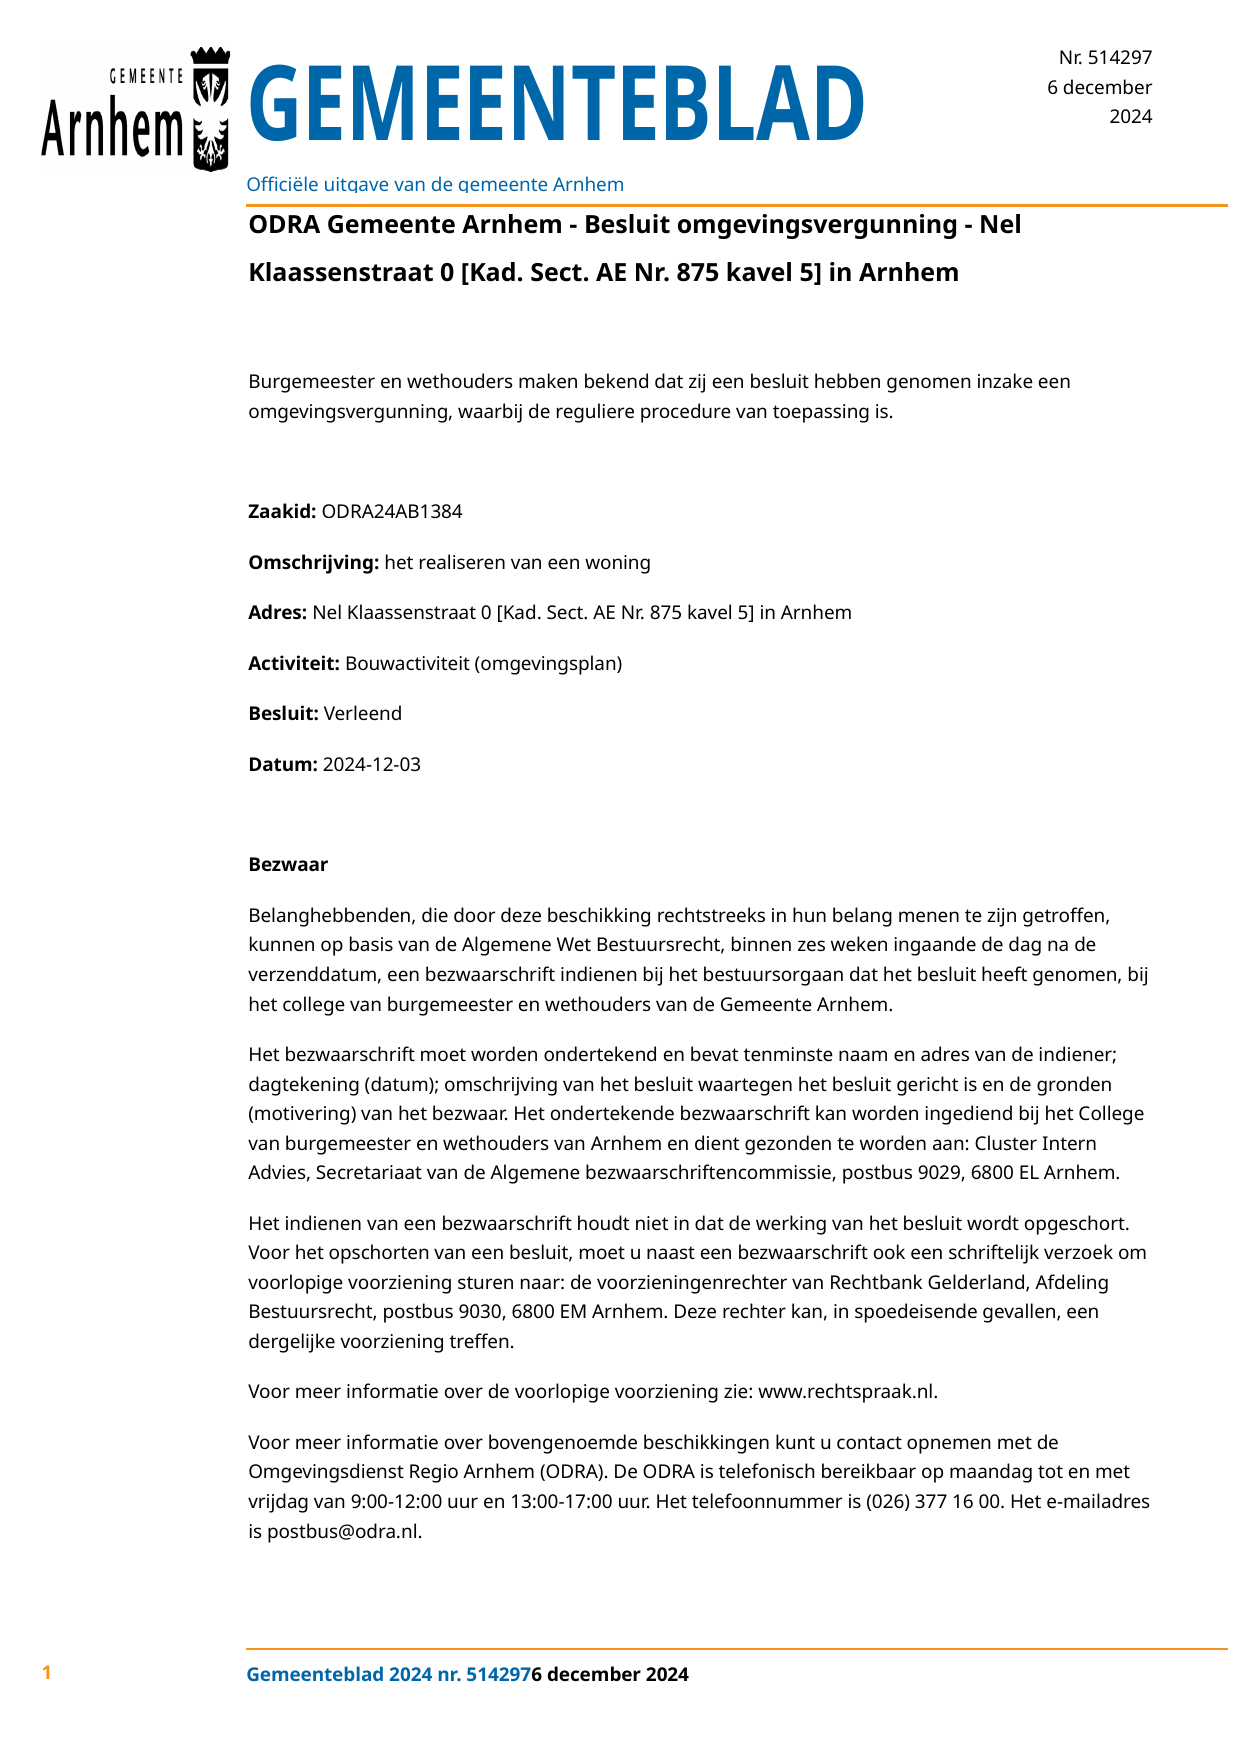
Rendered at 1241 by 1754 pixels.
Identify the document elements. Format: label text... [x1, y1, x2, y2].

picture [41, 47, 231, 172]
text Datum: 2024-12-03 [248, 751, 1152, 777]
text Activiteit: Bouwactiviteit (omgevingsplan) [248, 650, 1152, 676]
text Belanghebbenden, die door deze beschikking rechtstreeks in hun belang menen te zijn getroffen, kunnen op basis van de Algemene Wet Bestuursrecht, binnen zes weken ingaande de dag na de verzenddatum, een bezwaarschrift indienen bij het bestuursorgaan dat het besluit heeft genomen, bij het college van burgemeester en wethouders van de Gemeente Arnhem. [248, 902, 1152, 1017]
text Bezwaar [248, 852, 1152, 877]
text Het indienen van een bezwaarschrift houdt niet in dat de werking van het besluit wordt opgeschort. Voor het opschorten van een besluit, moet u naast een bezwaarschrift ook een schriftelijk verzoek om voorlopige voorziening sturen naar: de voorzieningenrechter van Rechtbank Gelderland, Afdeling Bestuursrecht, postbus 9030, 6800 EM Arnhem. Deze rechter kan, in spoedeisende gevallen, een dergelijke voorziening treffen. [248, 1210, 1152, 1354]
text Besluit: Verleend [248, 700, 1152, 726]
text Voor meer informatie over bovengenoemde beschikkingen kunt u contact opnemen met de Omgevingsdienst Regio Arnhem (ODRA). De ODRA is telefonisch bereikbaar op maandag tot en met vrijdag van 9:00-12:00 uur en 13:00-17:00 uur. Het telefoonnummer is (026) 377 16 00. Het e-mailadres is postbus@odra.nl. [248, 1429, 1152, 1544]
text Adres: Nel Klaassenstraat 0 [Kad. Sect. AE Nr. 875 kavel 5] in Arnhem [248, 599, 1152, 625]
text ODRA Gemeente Arnhem - Besluit omgevingsvergunning - Nel Klaassenstraat 0 [Kad. Sect. AE Nr. 875 kavel 5] in Arnhem [248, 207, 1152, 288]
text Voor meer informatie over de voorlopige voorziening zie: www.rechtspraak.nl. [248, 1379, 1152, 1404]
text Omschrijving: het realiseren van een woning [248, 549, 1152, 575]
text Burgemeester en wethouders maken bekend dat zij een besluit hebben genomen inzake een omgevingsvergunning, waarbij de reguliere procedure van toepassing is. [248, 368, 1152, 424]
text Het bezwaarschrift moet worden ondertekend en bevat tenminste naam en adres van de indiener; dagtekening (datum); omschrijving van het besluit waartegen het besluit gericht is en de gronden (motivering) van het bezwaar. Het ondertekende bezwaarschrift kan worden ingediend bij het College van burgemeester en wethouders van Arnhem en dient gezonden te worden aan: Cluster Intern Advies, Secretariaat van de Algemene bezwaarschriftencommissie, postbus 9029, 6800 EL Arnhem. [248, 1041, 1152, 1185]
text Zaakid: ODRA24AB1384 [248, 499, 1152, 524]
